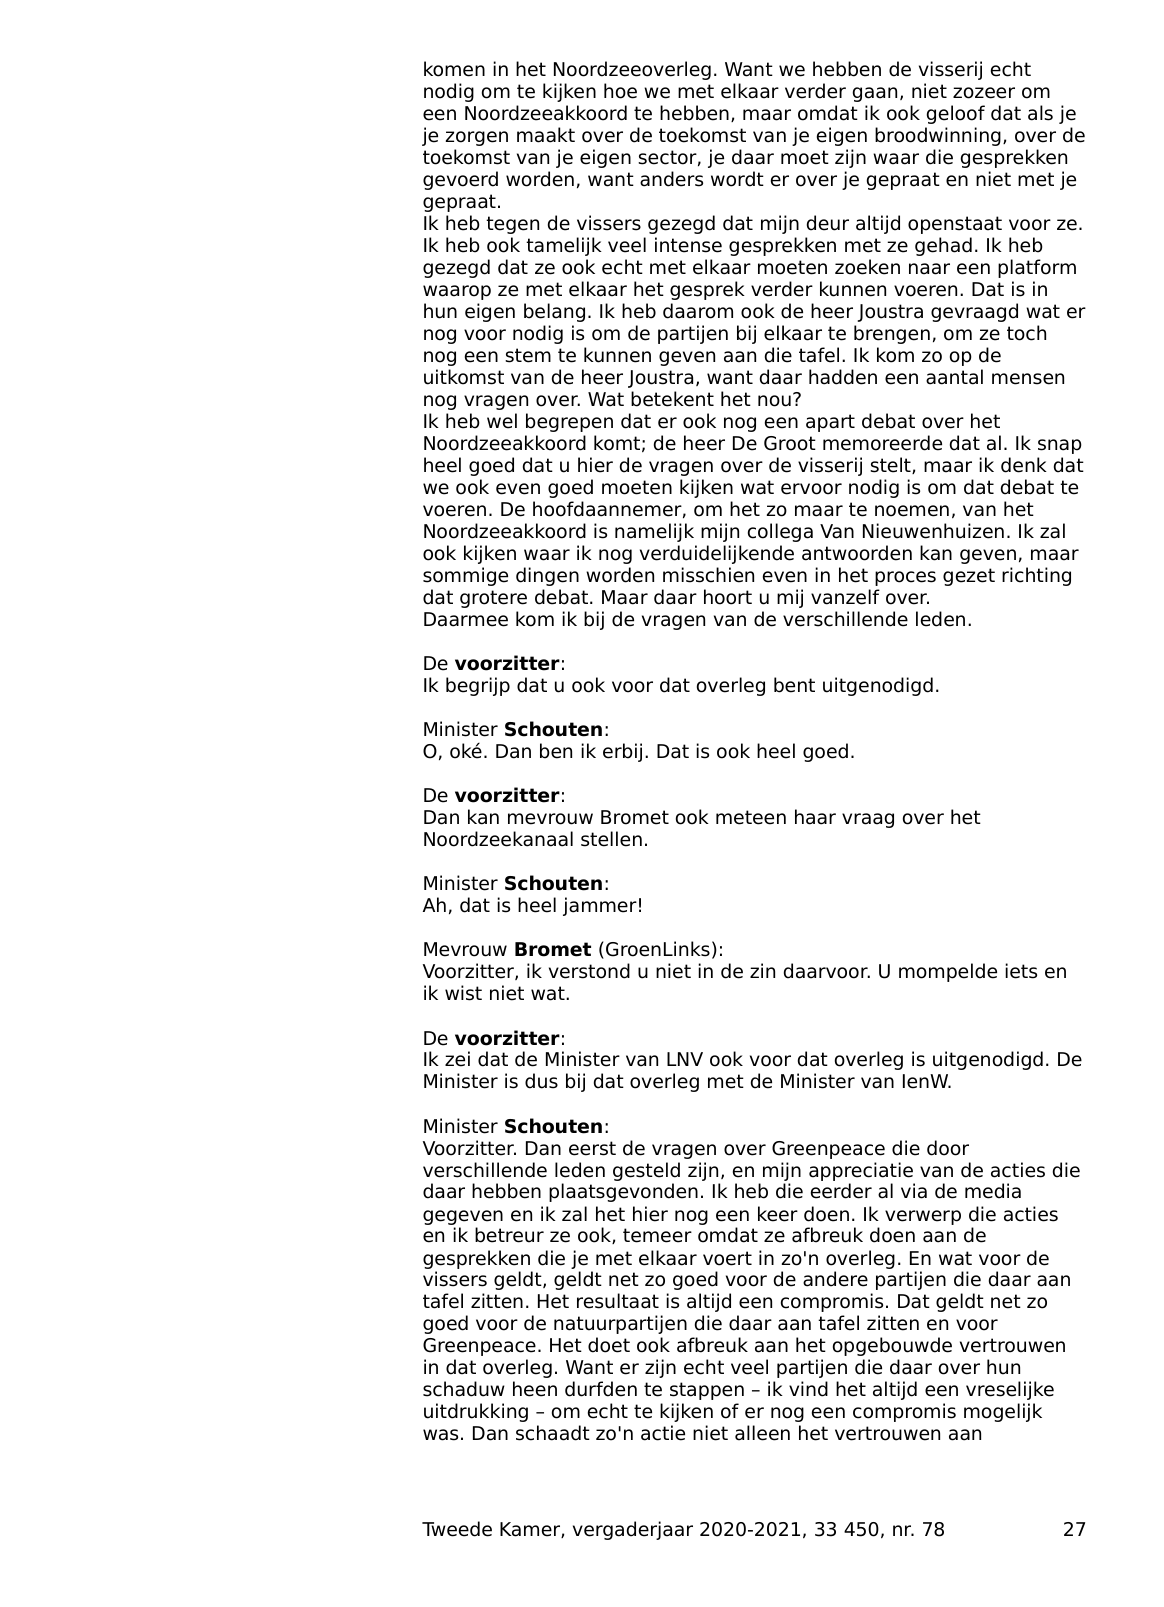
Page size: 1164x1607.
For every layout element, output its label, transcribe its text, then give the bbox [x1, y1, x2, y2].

text Ah, dat is heel jammer! [422, 895, 1087, 917]
text Voorzitter. Dan eerst de vragen over Greenpeace die door verschillende leden gesteld zijn, en mijn appreciatie van de acties die daar hebben plaatsgevonden. Ik heb die eerder al via de media gegeven en ik zal het hier nog een keer doen. Ik verwerp die acties en ik betreur ze ook, temeer omdat ze afbreuk doen aan de gesprekken die je met elkaar voert in zo'n overleg. En wat voor de vissers geldt, geldt net zo goed voor de andere partijen die daar aan tafel zitten. Het resultaat is altijd een compromis. Dat geldt net zo goed voor de natuurpartijen die daar aan tafel zitten en voor Greenpeace. Het doet ook afbreuk aan het opgebouwde vertrouwen in dat overleg. Want er zijn echt veel partijen die daar over hun schaduw heen durfden te stappen – ik vind het altijd een vreselijke uitdrukking – om echt te kijken of er nog een compromis mogelijk was. Dan schaadt zo'n actie niet alleen het vertrouwen aan [422, 1137, 1087, 1445]
text O, oké. Dan ben ik erbij. Dat is ook heel goed. [422, 741, 1087, 763]
text Mevrouw Bromet (GroenLinks): [422, 939, 1087, 961]
text Minister Schouten: [422, 873, 1087, 895]
text Ik heb wel begrepen dat er ook nog een apart debat over het Noordzeeakkoord komt; de heer De Groot memoreerde dat al. Ik snap heel goed dat u hier de vragen over de visserij stelt, maar ik denk dat we ook even goed moeten kijken wat ervoor nodig is om dat debat te voeren. De hoofdaannemer, om het zo maar te noemen, van het Noordzeeakkoord is namelijk mijn collega Van Nieuwenhuizen. Ik zal ook kijken waar ik nog verduidelijkende antwoorden kan geven, maar sommige dingen worden misschien even in het proces gezet richting dat grotere debat. Maar daar hoort u mij vanzelf over. [422, 411, 1087, 608]
text Ik heb tegen de vissers gezegd dat mijn deur altijd openstaat voor ze. Ik heb ook tamelijk veel intense gesprekken met ze gehad. Ik heb gezegd dat ze ook echt met elkaar moeten zoeken naar een platform waarop ze met elkaar het gesprek verder kunnen voeren. Dat is in hun eigen belang. Ik heb daarom ook de heer Joustra gevraagd wat er nog voor nodig is om de partijen bij elkaar te brengen, om ze toch nog een stem te kunnen geven aan die tafel. Ik kom zo op de uitkomst van de heer Joustra, want daar hadden een aantal mensen nog vragen over. Wat betekent het nou? [422, 213, 1087, 411]
text Voorzitter, ik verstond u niet in de zin daarvoor. U mompelde iets en ik wist niet wat. [422, 961, 1087, 1005]
text Ik zei dat de Minister van LNV ook voor dat overleg is uitgenodigd. De Minister is dus bij dat overleg met de Minister van IenW. [422, 1049, 1087, 1093]
text Minister Schouten: [422, 1116, 1087, 1137]
text Dan kan mevrouw Bromet ook meteen haar vraag over het Noordzeekanaal stellen. [422, 807, 1087, 851]
text De voorzitter: [422, 1027, 1087, 1049]
text Ik begrijp dat u ook voor dat overleg bent uitgenodigd. [422, 675, 1087, 697]
text De voorzitter: [422, 785, 1087, 807]
text Daarmee kom ik bij de vragen van de verschillende leden. [422, 608, 1087, 631]
text Minister Schouten: [422, 719, 1087, 741]
text komen in het Noordzeeoverleg. Want we hebben de visserij echt nodig om te kijken hoe we met elkaar verder gaan, niet zozeer om een Noordzeeakkoord te hebben, maar omdat ik ook geloof dat als je je zorgen maakt over de toekomst van je eigen broodwinning, over de toekomst van je eigen sector, je daar moet zijn waar die gesprekken gevoerd worden, want anders wordt er over je gepraat en niet met je gepraat. [422, 59, 1087, 213]
text De voorzitter: [422, 653, 1087, 675]
